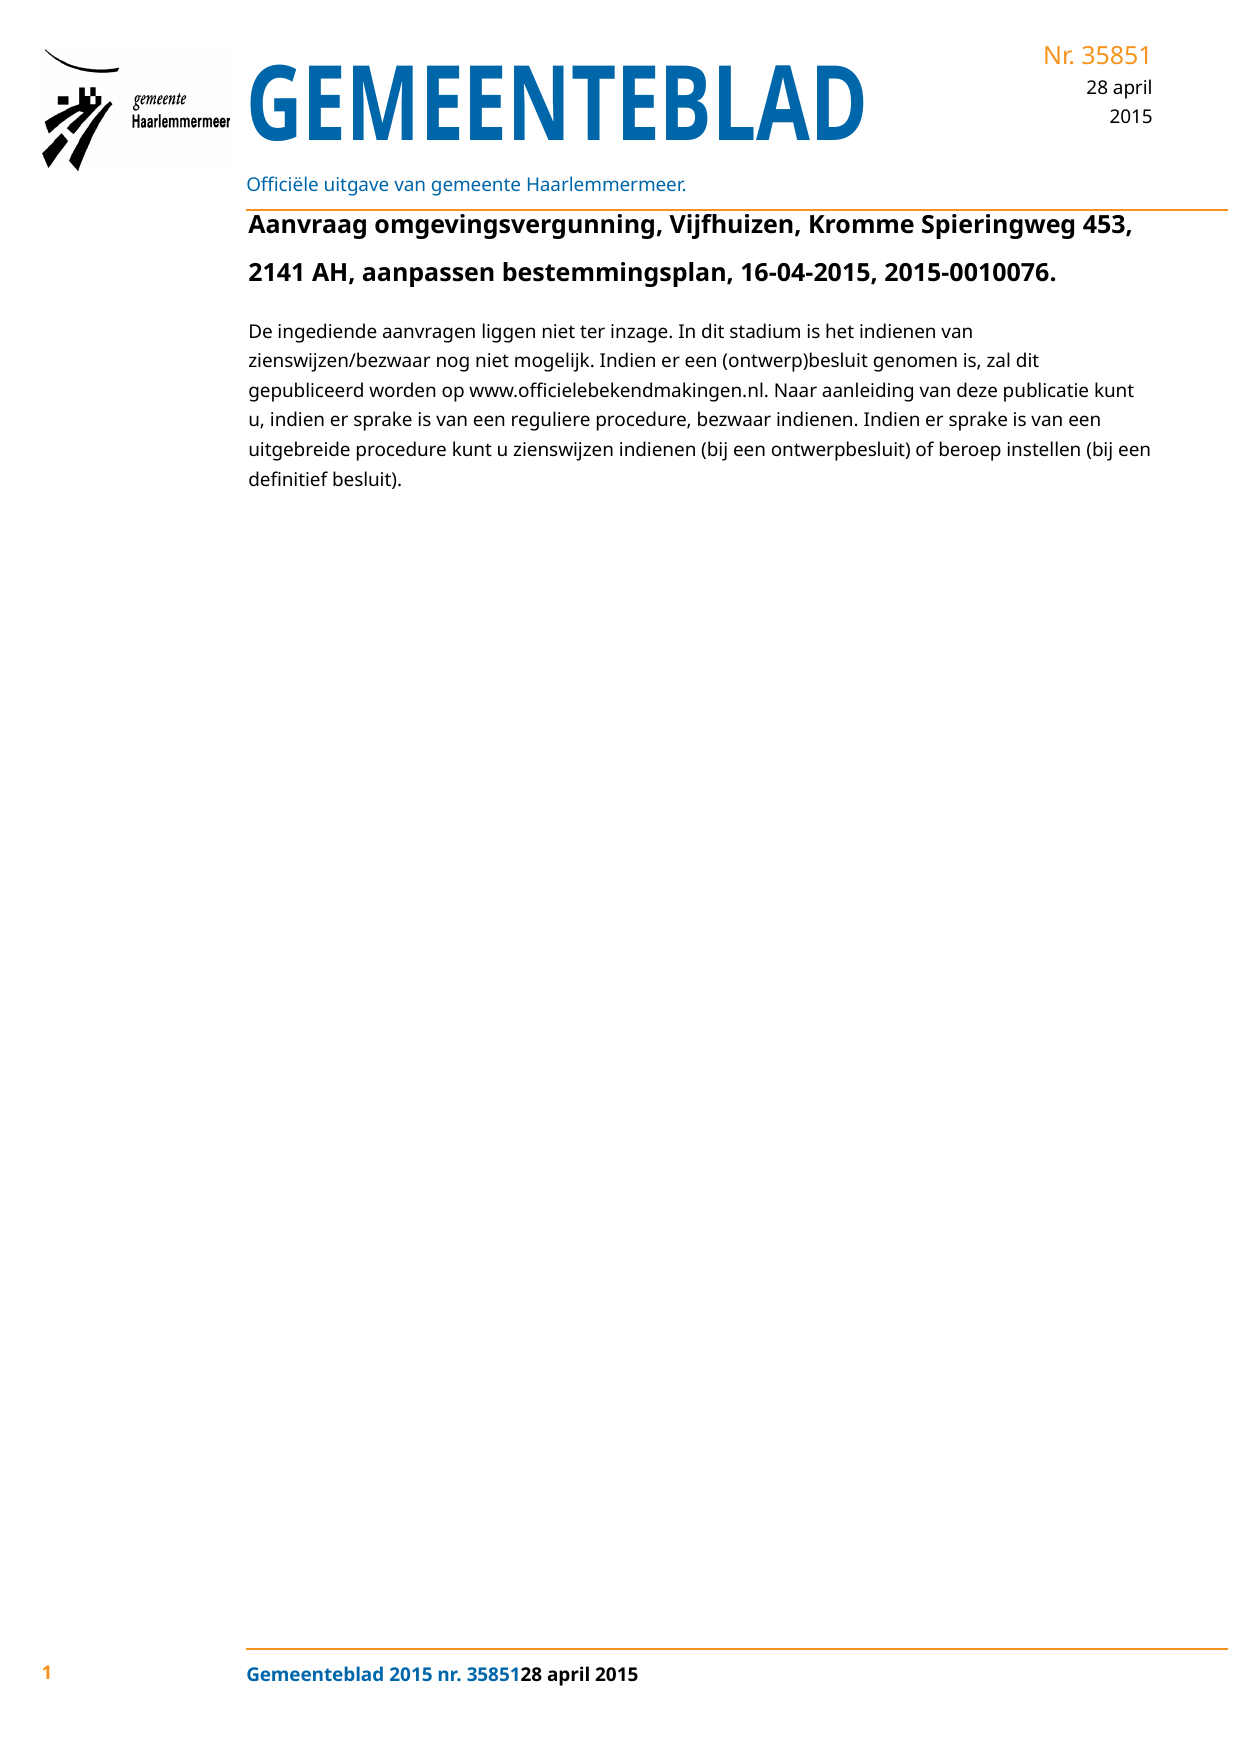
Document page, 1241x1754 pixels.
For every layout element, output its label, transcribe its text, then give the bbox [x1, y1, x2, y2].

text De ingediende aanvragen liggen niet ter inzage. In dit stadium is het indienen van zienswijzen/bezwaar nog niet mogelijk. Indien er een (ontwerp)besluit genomen is, zal dit gepubliceerd worden op www.officielebekendmakingen.nl. Naar aanleiding van deze publicatie kunt u, indien er sprake is van een reguliere procedure, bezwaar indienen. Indien er sprake is van een uitgebreide procedure kunt u zienswijzen indienen (bij een ontwerpbesluit) of beroep instellen (bij een definitief besluit). [248, 318, 1152, 492]
text Aanvraag omgevingsvergunning, Vijfhuizen, Kromme Spieringweg 453, 2141 AH, aanpassen bestemmingsplan, 16-04-2015, 2015-0010076. [248, 211, 1152, 288]
picture [41, 47, 231, 172]
